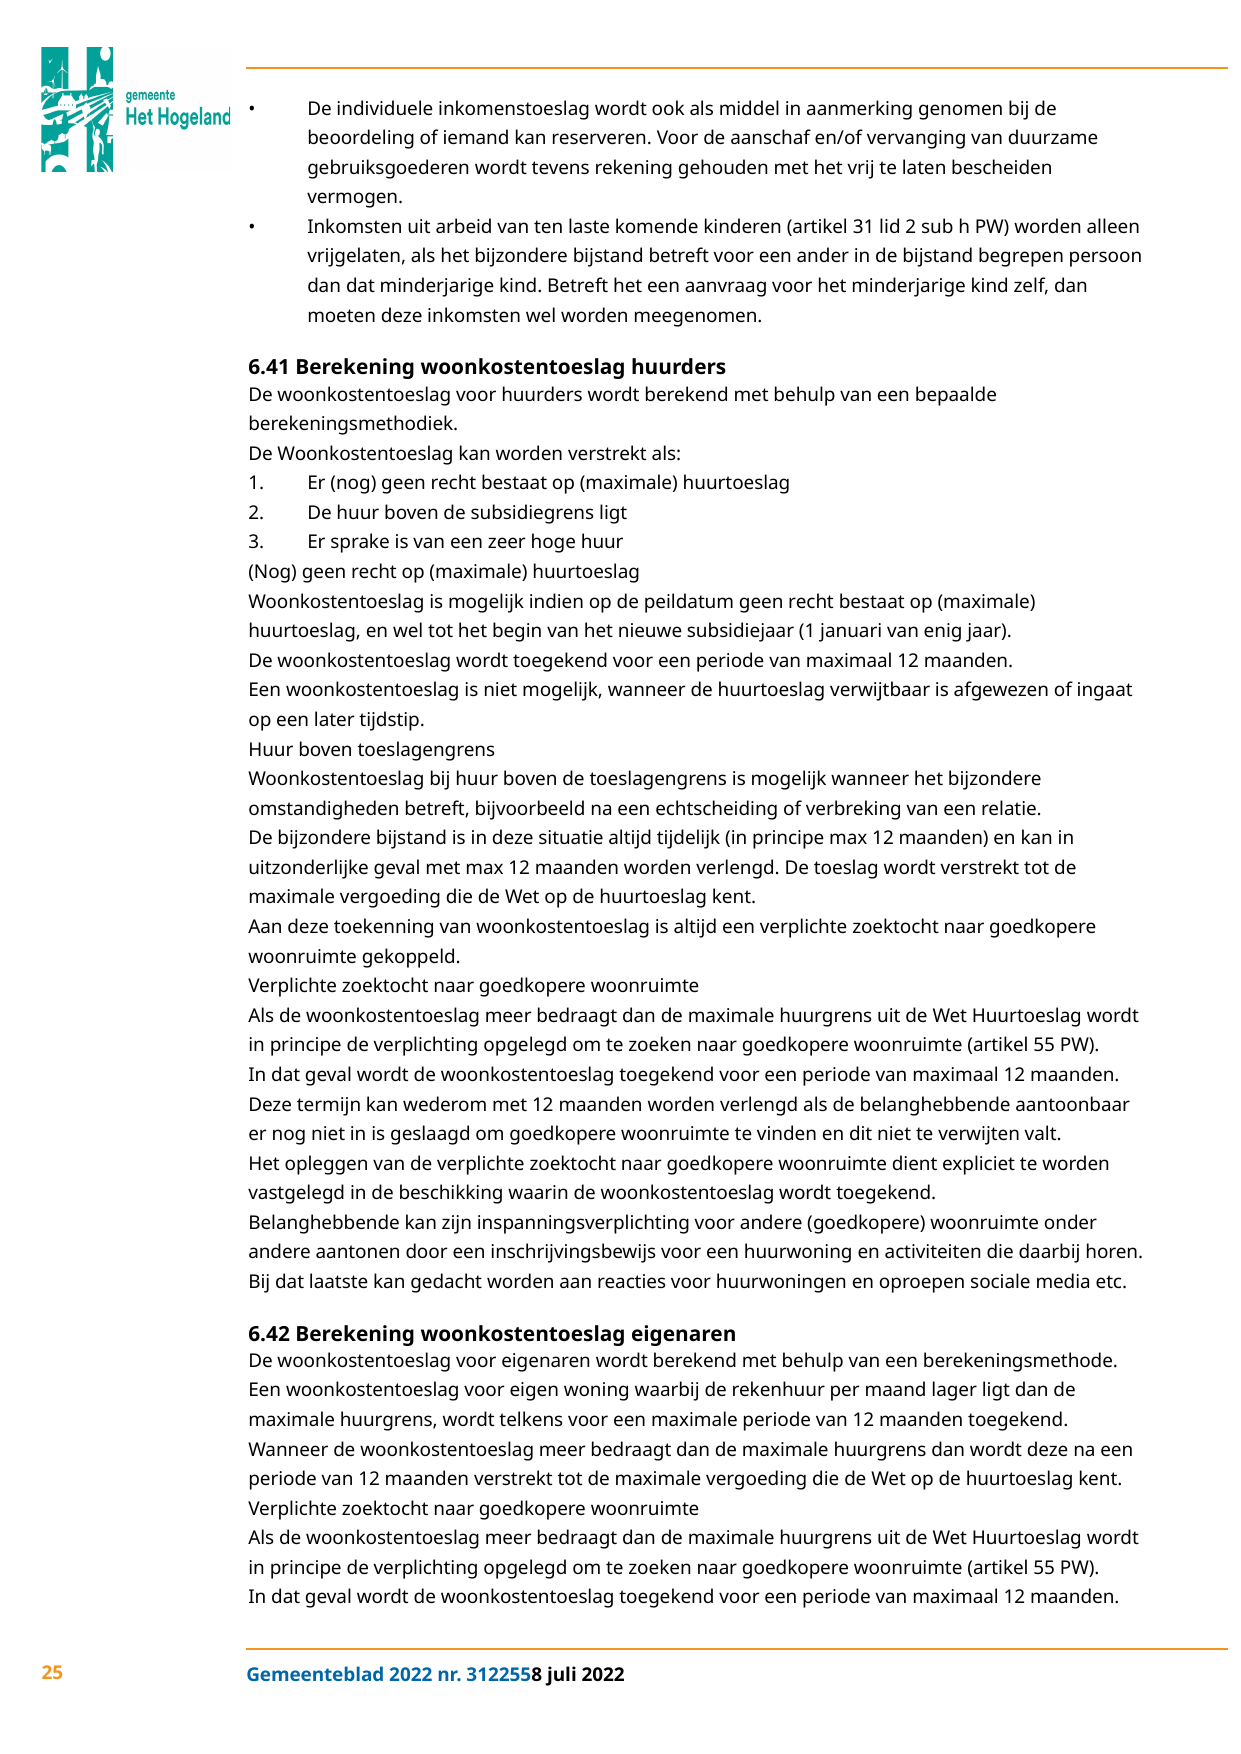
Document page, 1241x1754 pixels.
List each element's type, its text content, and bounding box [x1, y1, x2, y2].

text Belanghebbende kan zijn inspanningsverplichting voor andere (goedkopere) woonruimte onder andere aantonen door een inschrijvingsbewijs voor een huurwoning en activiteiten die daarbij horen. Bij dat laatste kan gedacht worden aan reacties voor huurwoningen en oproepen sociale media etc. [248, 1209, 1152, 1294]
text De Woonkostentoeslag kan worden verstrekt als: [248, 440, 1152, 466]
text Deze termijn kan wederom met 12 maanden worden verlengd als de belanghebbende aantoonbaar er nog niet in is geslaagd om goedkopere woonruimte te vinden en dit niet te verwijten valt. [248, 1091, 1152, 1146]
text Het opleggen van de verplichte zoektocht naar goedkopere woonruimte dient expliciet te worden vastgelegd in de beschikking waarin de woonkostentoeslag wordt toegekend. [248, 1150, 1152, 1205]
text De woonkostentoeslag voor huurders wordt berekend met behulp van een bepaalde berekeningsmethodiek. [248, 381, 1152, 436]
text Woonkostentoeslag is mogelijk indien op de peildatum geen recht bestaat op (maximale) huurtoeslag, en wel tot het begin van het nieuwe subsidiejaar (1 januari van enig jaar). [248, 588, 1152, 643]
list Er (nog) geen recht bestaat op (maximale) huurtoeslag [248, 469, 1152, 495]
text Als de woonkostentoeslag meer bedraagt dan de maximale huurgrens uit de Wet Huurtoeslag wordt in principe de verplichting opgelegd om te zoeken naar goedkopere woonruimte (artikel 55 PW). [248, 1524, 1152, 1580]
text Verplichte zoektocht naar goedkopere woonruimte [248, 1495, 1152, 1521]
text De woonkostentoeslag wordt toegekend voor een periode van maximaal 12 maanden. [248, 647, 1152, 673]
text Als de woonkostentoeslag meer bedraagt dan de maximale huurgrens uit de Wet Huurtoeslag wordt in principe de verplichting opgelegd om te zoeken naar goedkopere woonruimte (artikel 55 PW). [248, 1002, 1152, 1057]
text De bijzondere bijstand is in deze situatie altijd tijdelijk (in principe max 12 maanden) en kan in uitzonderlijke geval met max 12 maanden worden verlengd. De toeslag wordt verstrekt tot de maximale vergoeding die de Wet op de huurtoeslag kent. [248, 824, 1152, 909]
text In dat geval wordt de woonkostentoeslag toegekend voor een periode van maximaal 12 maanden. [248, 1584, 1152, 1609]
list Er sprake is van een zeer hoge huur [248, 529, 1152, 554]
text Verplichte zoektocht naar goedkopere woonruimte [248, 972, 1152, 998]
text In dat geval wordt de woonkostentoeslag toegekend voor een periode van maximaal 12 maanden. [248, 1061, 1152, 1087]
text Woonkostentoeslag bij huur boven de toeslagengrens is mogelijk wanneer het bijzondere omstandigheden betreft, bijvoorbeeld na een echtscheiding of verbreking van een relatie. [248, 765, 1152, 821]
text De woonkostentoeslag voor eigenaren wordt berekend met behulp van een berekeningsmethode. [248, 1347, 1152, 1373]
list De individuele inkomenstoeslag wordt ook als middel in aanmerking genomen bij de beoordeling of iemand kan reserveren. Voor de aanschaf en/of vervanging van duurzame gebruiksgoederen wordt tevens rekening gehouden met het vrij te laten bescheiden vermogen. [248, 95, 1152, 209]
text Een woonkostentoeslag voor eigen woning waarbij de rekenhuur per maand lager ligt dan de maximale huurgrens, wordt telkens voor een maximale periode van 12 maanden toegekend. [248, 1377, 1152, 1432]
picture [41, 47, 231, 172]
text Wanneer de woonkostentoeslag meer bedraagt dan de maximale huurgrens dan wordt deze na een periode van 12 maanden verstrekt tot de maximale vergoeding die de Wet op de huurtoeslag kent. [248, 1436, 1152, 1491]
text Een woonkostentoeslag is niet mogelijk, wanneer de huurtoeslag verwijtbaar is afgewezen of ingaat op een later tijdstip. [248, 677, 1152, 732]
list De huur boven de subsidiegrens ligt [248, 499, 1152, 525]
text 6.42 Berekening woonkostentoeslag eigenaren [248, 1319, 1152, 1347]
list Inkomsten uit arbeid van ten laste komende kinderen (artikel 31 lid 2 sub h PW) worden alleen vrijgelaten, als het bijzondere bijstand betreft voor een ander in de bijstand begrepen persoon dan dat minderjarige kind. Betreft het een aanvraag voor het minderjarige kind zelf, dan moeten deze inkomsten wel worden meegenomen. [248, 213, 1152, 328]
text Aan deze toekenning van woonkostentoeslag is altijd een verplichte zoektocht naar goedkopere woonruimte gekoppeld. [248, 913, 1152, 968]
text Huur boven toeslagengrens [248, 736, 1152, 761]
text 6.41 Berekening woonkostentoeslag huurders [248, 352, 1152, 381]
text (Nog) geen recht op (maximale) huurtoeslag [248, 558, 1152, 584]
